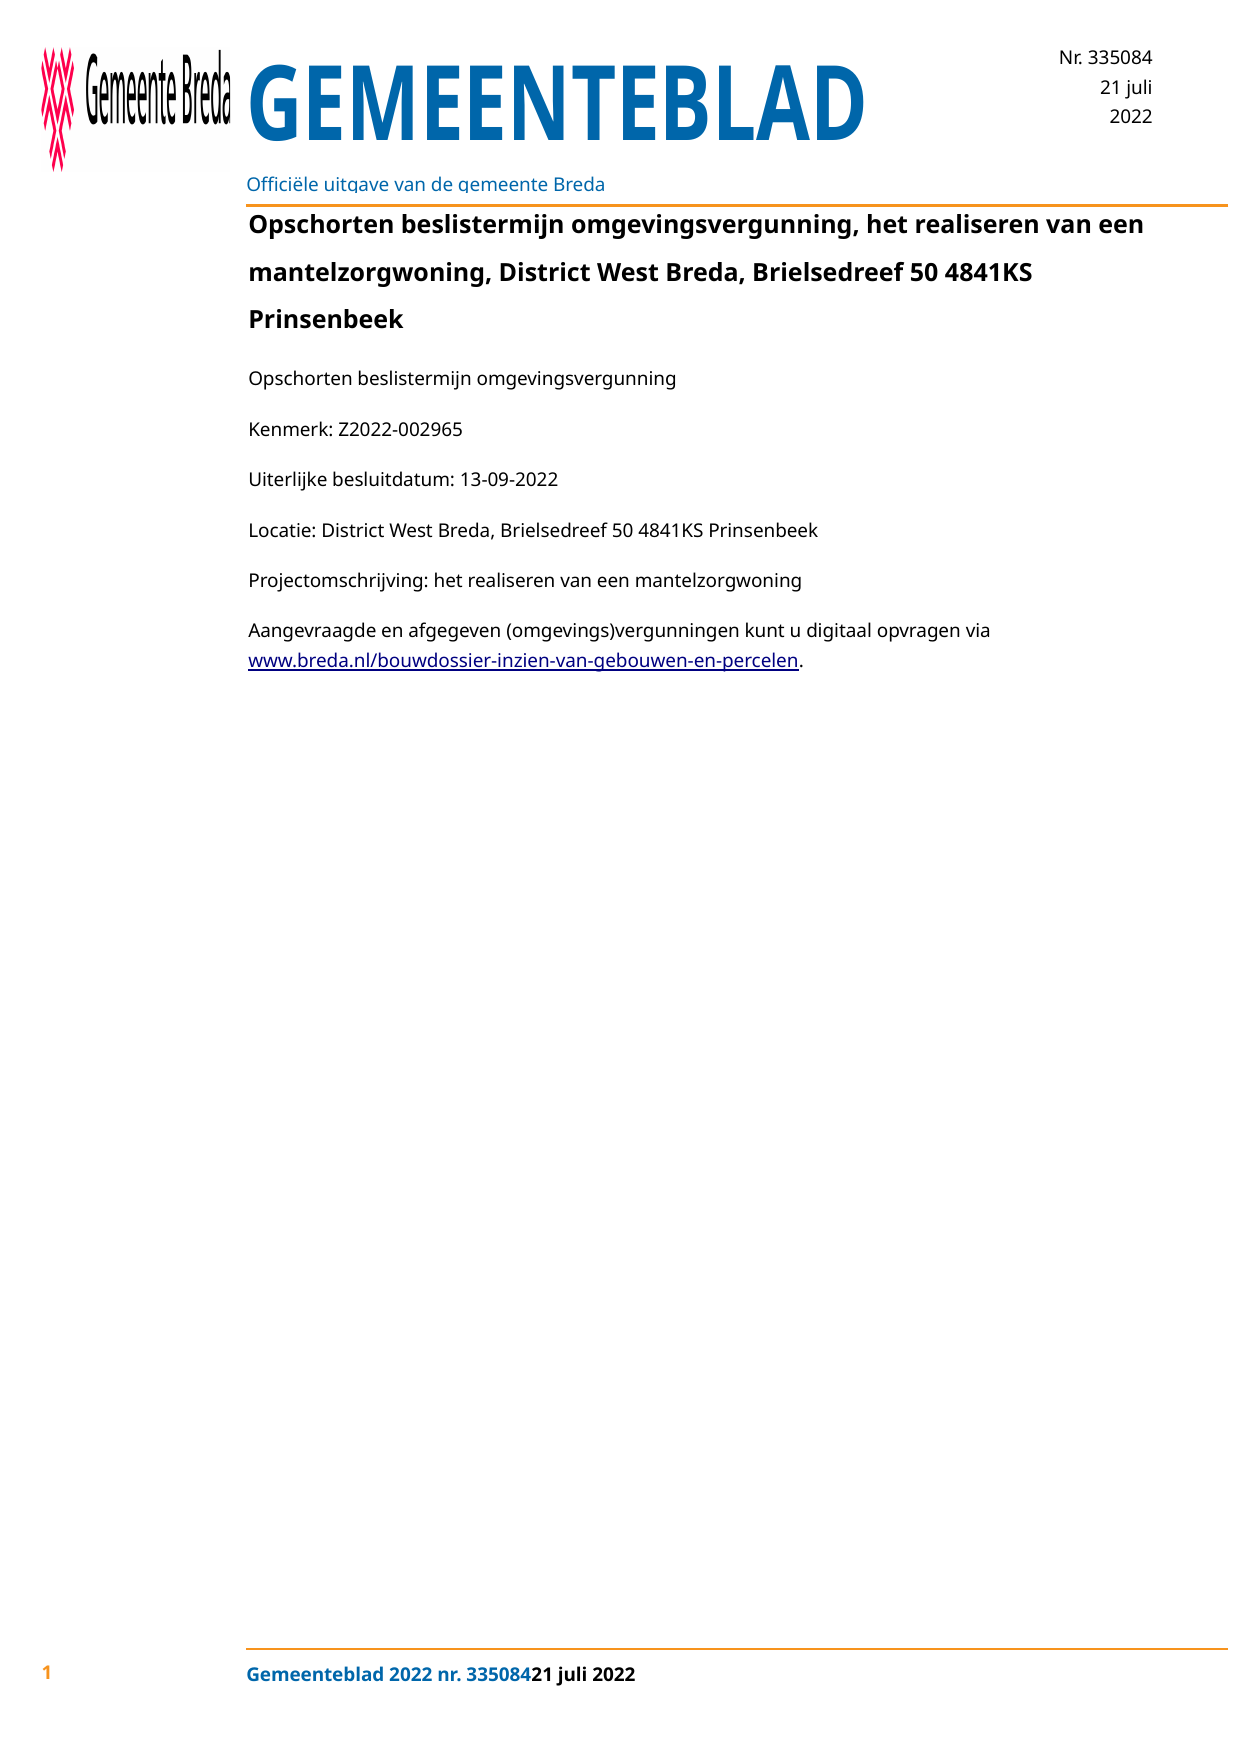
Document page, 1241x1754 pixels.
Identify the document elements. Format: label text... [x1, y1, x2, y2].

picture [41, 47, 231, 172]
text Projectomschrijving: het realiseren van een mantelzorgwoning [248, 567, 1152, 593]
text Aangevraagde en afgegeven (omgevings)vergunningen kunt u digitaal opvragen via www.breda.nl/bouwdossier-inzien-van-gebouwen-en-percelen. [248, 618, 1152, 673]
text Uiterlijke besluitdatum: 13-09-2022 [248, 466, 1152, 492]
text Kenmerk: Z2022-002965 [248, 416, 1152, 442]
text Opschorten beslistermijn omgevingsvergunning, het realiseren van een mantelzorgwoning, District West Breda, Brielsedreef 50 4841KS Prinsenbeek [248, 207, 1152, 336]
text Locatie: District West Breda, Brielsedreef 50 4841KS Prinsenbeek [248, 517, 1152, 542]
text Opschorten beslistermijn omgevingsvergunning [248, 366, 1152, 391]
